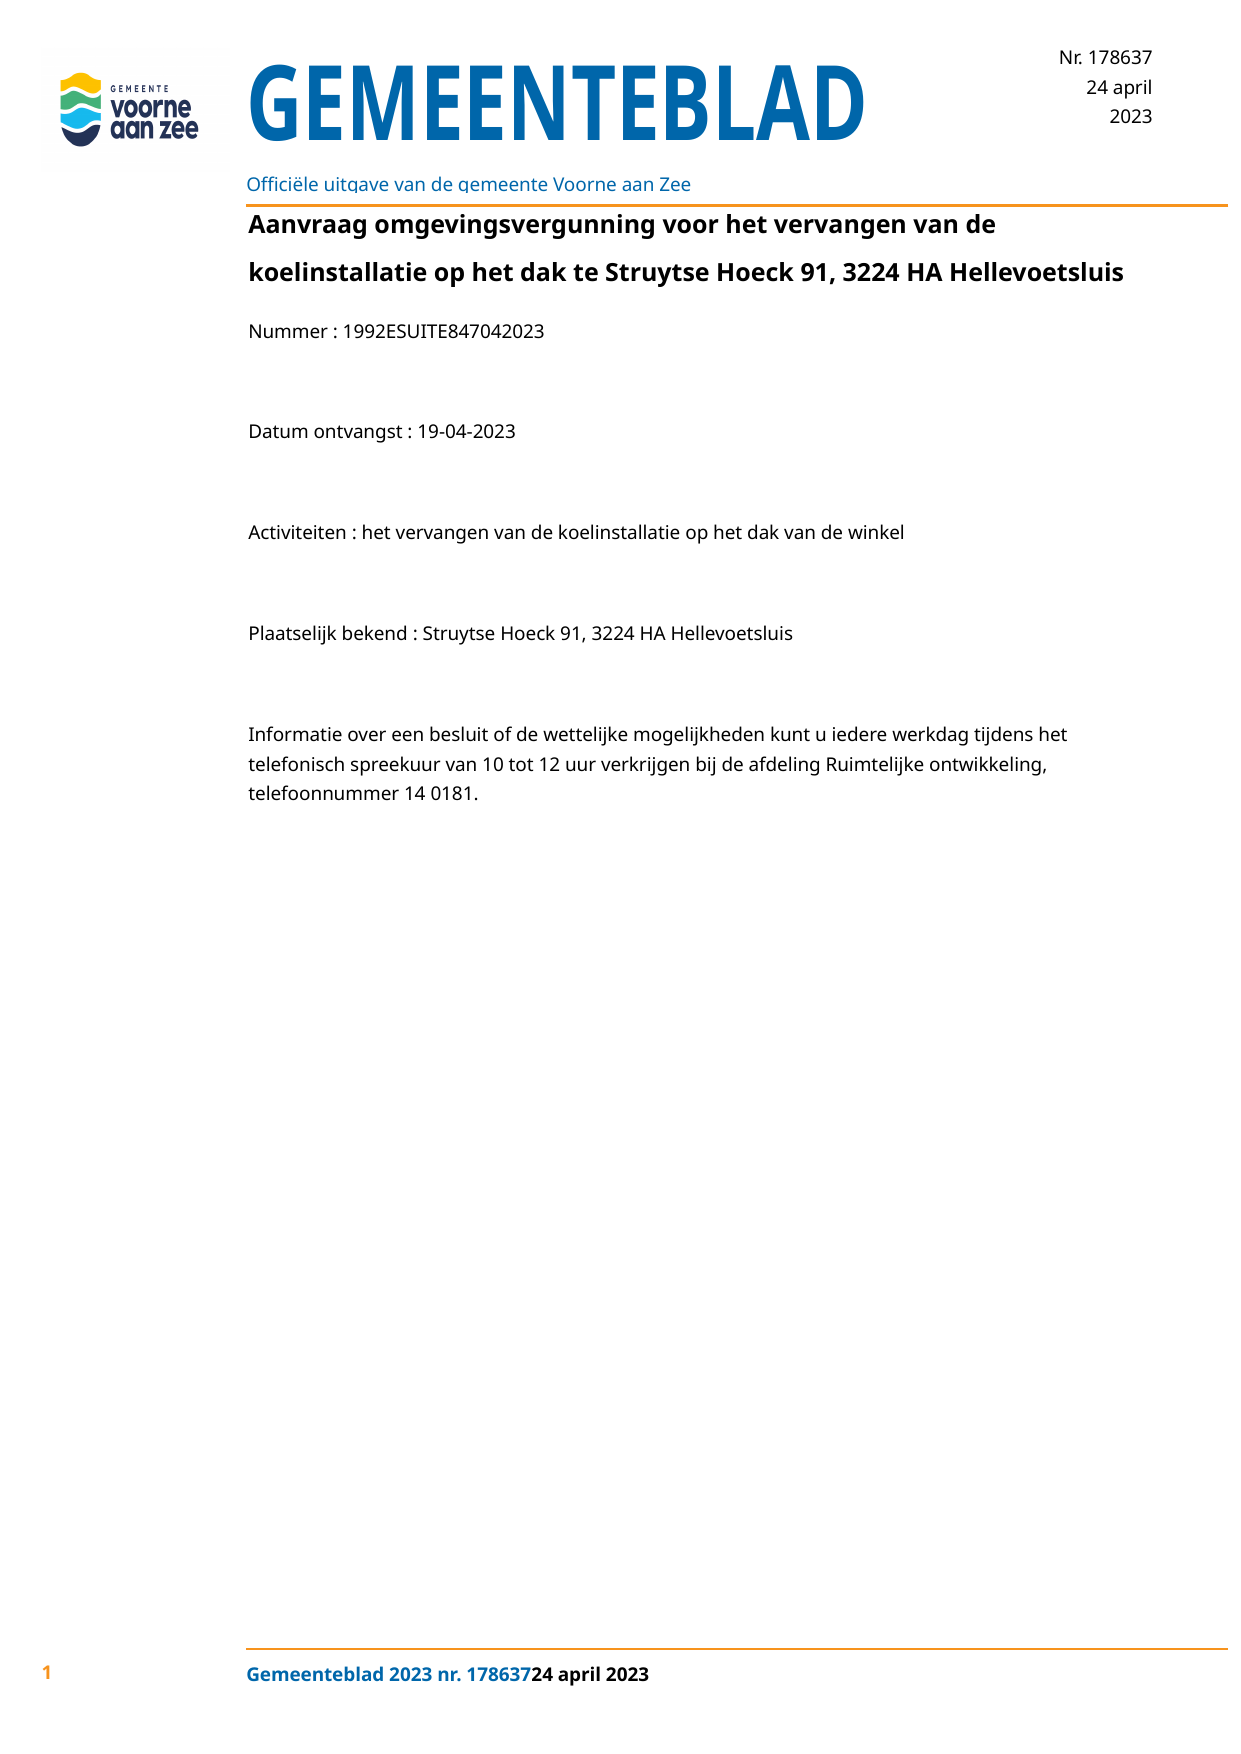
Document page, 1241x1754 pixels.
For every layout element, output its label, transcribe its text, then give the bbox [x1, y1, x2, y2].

text Aanvraag omgevingsvergunning voor het vervangen van de koelinstallatie op het dak te Struytse Hoeck 91, 3224 HA Hellevoetsluis [248, 207, 1152, 288]
text Informatie over een besluit of de wettelijke mogelijkheden kunt u iedere werkdag tijdens het telefonisch spreekuur van 10 tot 12 uur verkrijgen bij de afdeling Ruimtelijke ontwikkeling, telefoonnummer 14 0181. [248, 721, 1152, 806]
picture [41, 47, 231, 172]
text Nummer : 1992ESUITE847042023 [248, 318, 1152, 344]
text Activiteiten : het vervangen van de koelinstallatie op het dak van de winkel [248, 519, 1152, 545]
text Datum ontvangst : 19-04-2023 [248, 419, 1152, 444]
text Plaatselijk bekend : Struytse Hoeck 91, 3224 HA Hellevoetsluis [248, 620, 1152, 646]
